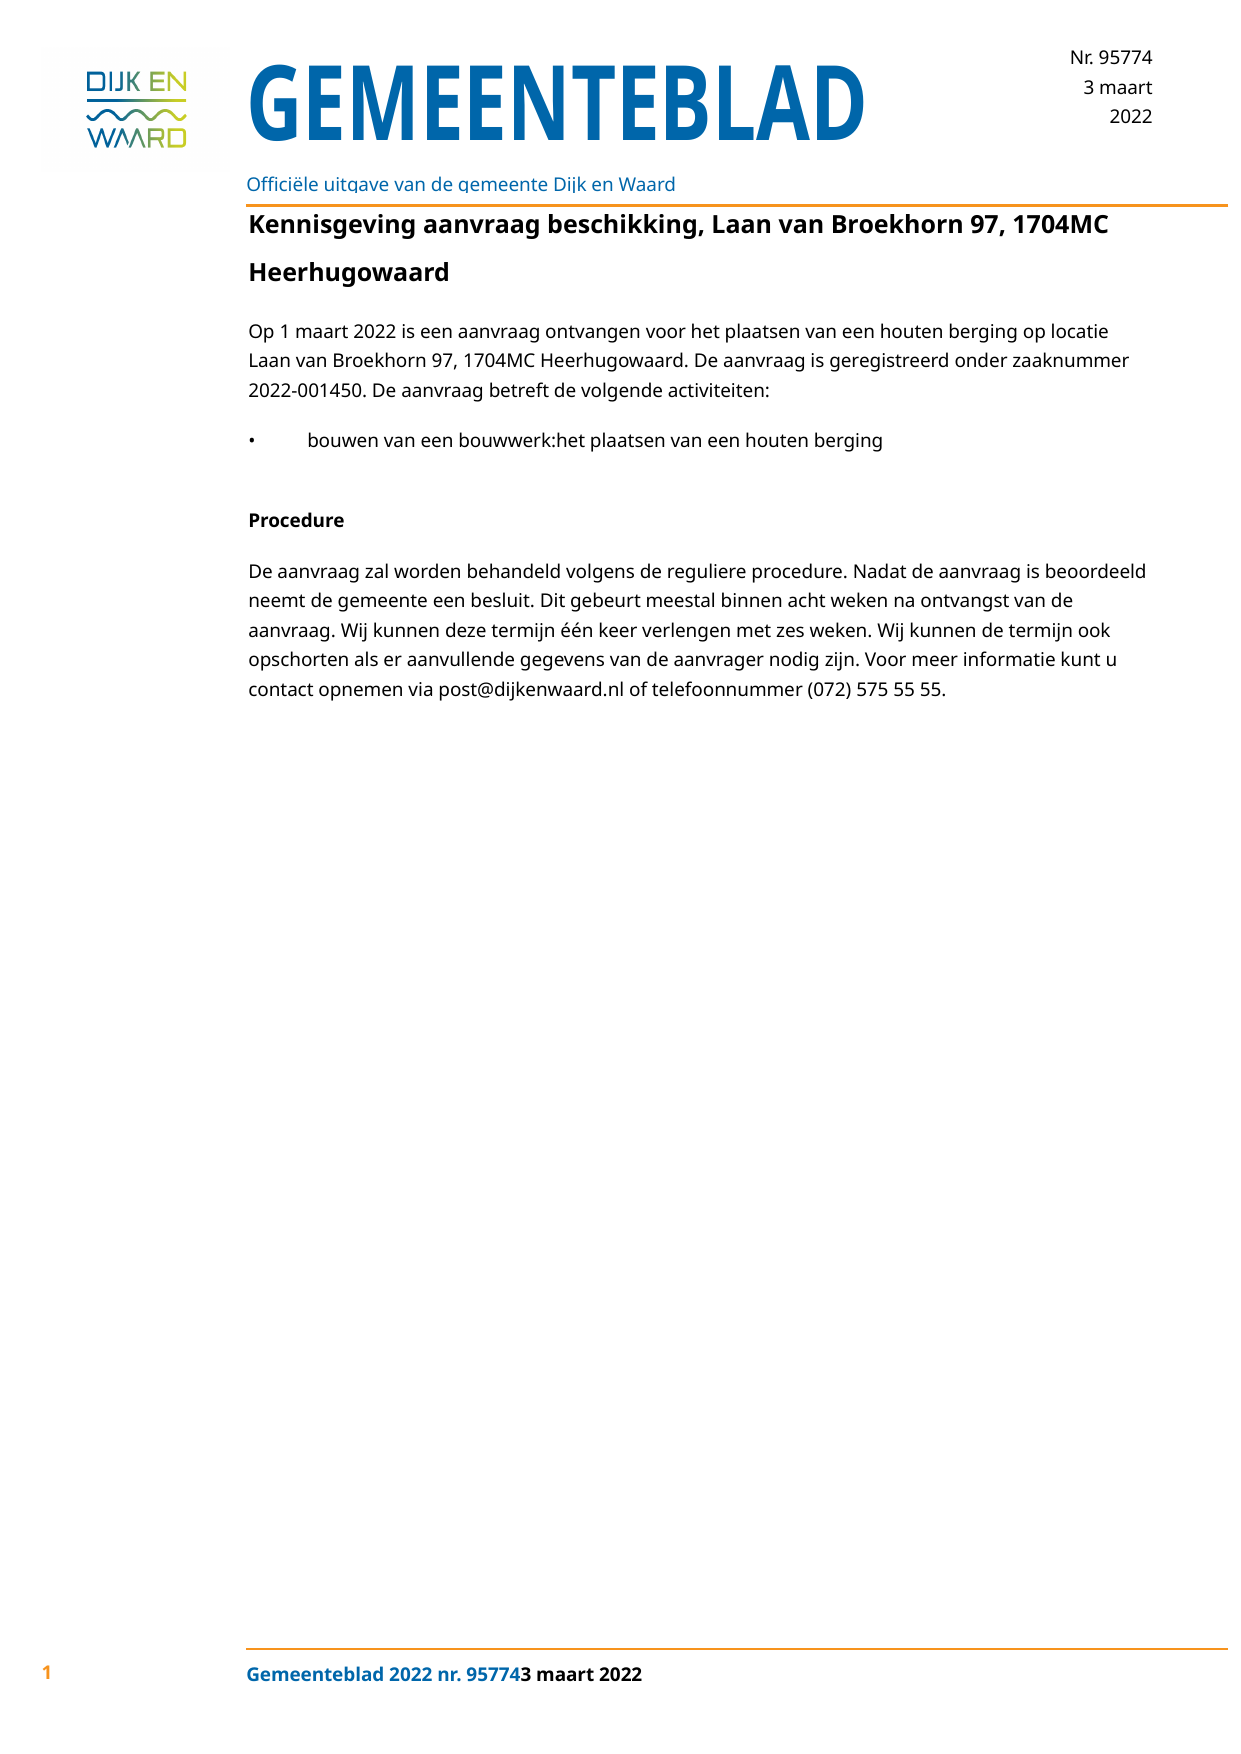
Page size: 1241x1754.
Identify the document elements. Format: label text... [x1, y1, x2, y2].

list bouwen van een bouwwerk:het plaatsen van een houten berging [248, 427, 1152, 453]
text Op 1 maart 2022 is een aanvraag ontvangen voor het plaatsen van een houten berging op locatie Laan van Broekhorn 97, 1704MC Heerhugowaard. De aanvraag is geregistreerd onder zaaknummer 2022-001450. De aanvraag betreft de volgende activiteiten: [248, 318, 1152, 403]
text Procedure [248, 507, 1152, 533]
text De aanvraag zal worden behandeld volgens de reguliere procedure. Nadat de aanvraag is beoordeeld neemt de gemeente een besluit. Dit gebeurt meestal binnen acht weken na ontvangst van de aanvraag. Wij kunnen deze termijn één keer verlengen met zes weken. Wij kunnen de termijn ook opschorten als er aanvullende gegevens van de aanvrager nodig zijn. Voor meer informatie kunt u contact opnemen via post@dijkenwaard.nl of telefoonnummer (072) 575 55 55. [248, 558, 1152, 702]
text Kennisgeving aanvraag beschikking, Laan van Broekhorn 97, 1704MC Heerhugowaard [248, 207, 1152, 288]
picture [41, 47, 231, 172]
